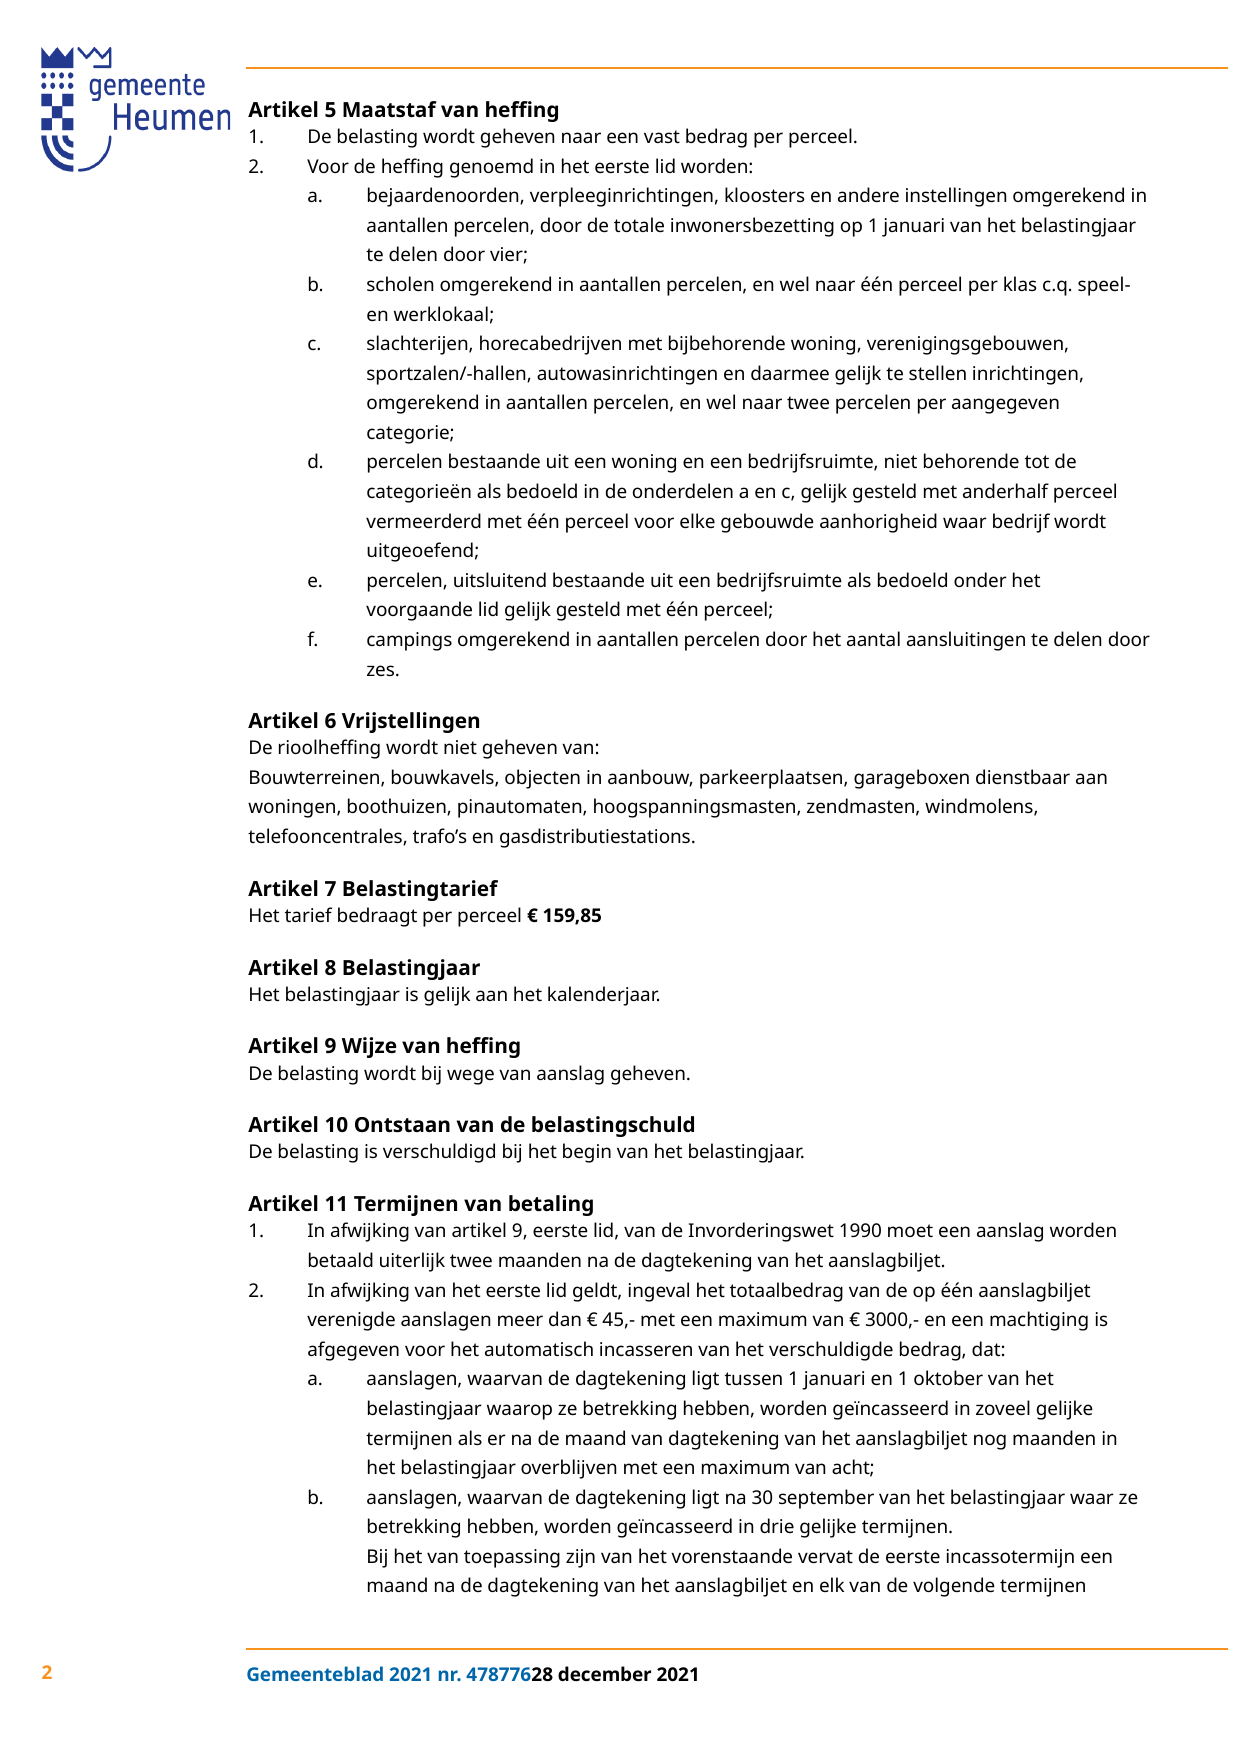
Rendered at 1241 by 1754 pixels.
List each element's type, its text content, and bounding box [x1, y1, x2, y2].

text Artikel 7 Belastingtarief [248, 874, 1152, 902]
list In afwijking van het eerste lid geldt, ingeval het totaalbedrag van de op één aanslagbiljet verenigde aanslagen meer dan € 45,- met een maximum van € 3000,- en een machtiging is afgegeven voor het automatisch incasseren van het verschuldigde bedrag, dat: [248, 1277, 1152, 1362]
picture [41, 47, 231, 172]
list Bij het van toepassing zijn van het vorenstaande vervat de eerste incassotermijn een maand na de dagtekening van het aanslagbiljet en elk van de volgende termijnen [307, 1543, 1152, 1598]
list slachterijen, horecabedrijven met bijbehorende woning, verenigingsgebouwen, sportzalen/-hallen, autowasinrichtingen en daarmee gelijk te stellen inrichtingen, omgerekend in aantallen percelen, en wel naar twee percelen per aangegeven categorie; [307, 330, 1152, 445]
text Het belastingjaar is gelijk aan het kalenderjaar. [248, 981, 1152, 1007]
text Artikel 8 Belastingjaar [248, 953, 1152, 981]
list aanslagen, waarvan de dagtekening ligt tussen 1 januari en 1 oktober van het belastingjaar waarop ze betrekking hebben, worden geïncasseerd in zoveel gelijke termijnen als er na de maand van dagtekening van het aanslagbiljet nog maanden in het belastingjaar overblijven met een maximum van acht; [307, 1366, 1152, 1480]
text Artikel 10 Ontstaan van de belastingschuld [248, 1110, 1152, 1139]
text Het tarief bedraagt per perceel € 159,85 [248, 902, 1152, 928]
text De belasting is verschuldigd bij het begin van het belastingjaar. [248, 1139, 1152, 1164]
text Artikel 11 Termijnen van betaling [248, 1189, 1152, 1218]
text Bouwterreinen, bouwkavels, objecten in aanbouw, parkeerplaatsen, garageboxen dienstbaar aan woningen, boothuizen, pinautomaten, hoogspanningsmasten, zendmasten, windmolens, telefooncentrales, trafo’s en gasdistributiestations. [248, 764, 1152, 849]
list campings omgerekend in aantallen percelen door het aantal aansluitingen te delen door zes. [307, 626, 1152, 681]
list Voor de heffing genoemd in het eerste lid worden: [248, 153, 1152, 178]
list bejaardenoorden, verpleeginrichtingen, kloosters en andere instellingen omgerekend in aantallen percelen, door de totale inwonersbezetting op 1 januari van het belastingjaar te delen door vier; [307, 182, 1152, 267]
text De belasting wordt bij wege van aanslag geheven. [248, 1060, 1152, 1086]
text Artikel 5 Maatstaf van heffing [248, 95, 1152, 123]
list percelen bestaande uit een woning en een bedrijfsruimte, niet behorende tot de categorieën als bedoeld in de onderdelen a en c, gelijk gesteld met anderhalf perceel vermeerderd met één perceel voor elke gebouwde aanhorigheid waar bedrijf wordt uitgeoefend; [307, 449, 1152, 563]
list percelen, uitsluitend bestaande uit een bedrijfsruimte als bedoeld onder het voorgaande lid gelijk gesteld met één perceel; [307, 567, 1152, 622]
text Artikel 6 Vrijstellingen [248, 706, 1152, 734]
list aanslagen, waarvan de dagtekening ligt na 30 september van het belastingjaar waar ze betrekking hebben, worden geïncasseerd in drie gelijke termijnen. [307, 1484, 1152, 1539]
text Artikel 9 Wijze van heffing [248, 1031, 1152, 1060]
list scholen omgerekend in aantallen percelen, en wel naar één perceel per klas c.q. speel- en werklokaal; [307, 271, 1152, 326]
list De belasting wordt geheven naar een vast bedrag per perceel. [248, 123, 1152, 149]
list In afwijking van artikel 9, eerste lid, van de Invorderingswet 1990 moet een aanslag worden betaald uiterlijk twee maanden na de dagtekening van het aanslagbiljet. [248, 1218, 1152, 1273]
text De rioolheffing wordt niet geheven van: [248, 734, 1152, 760]
